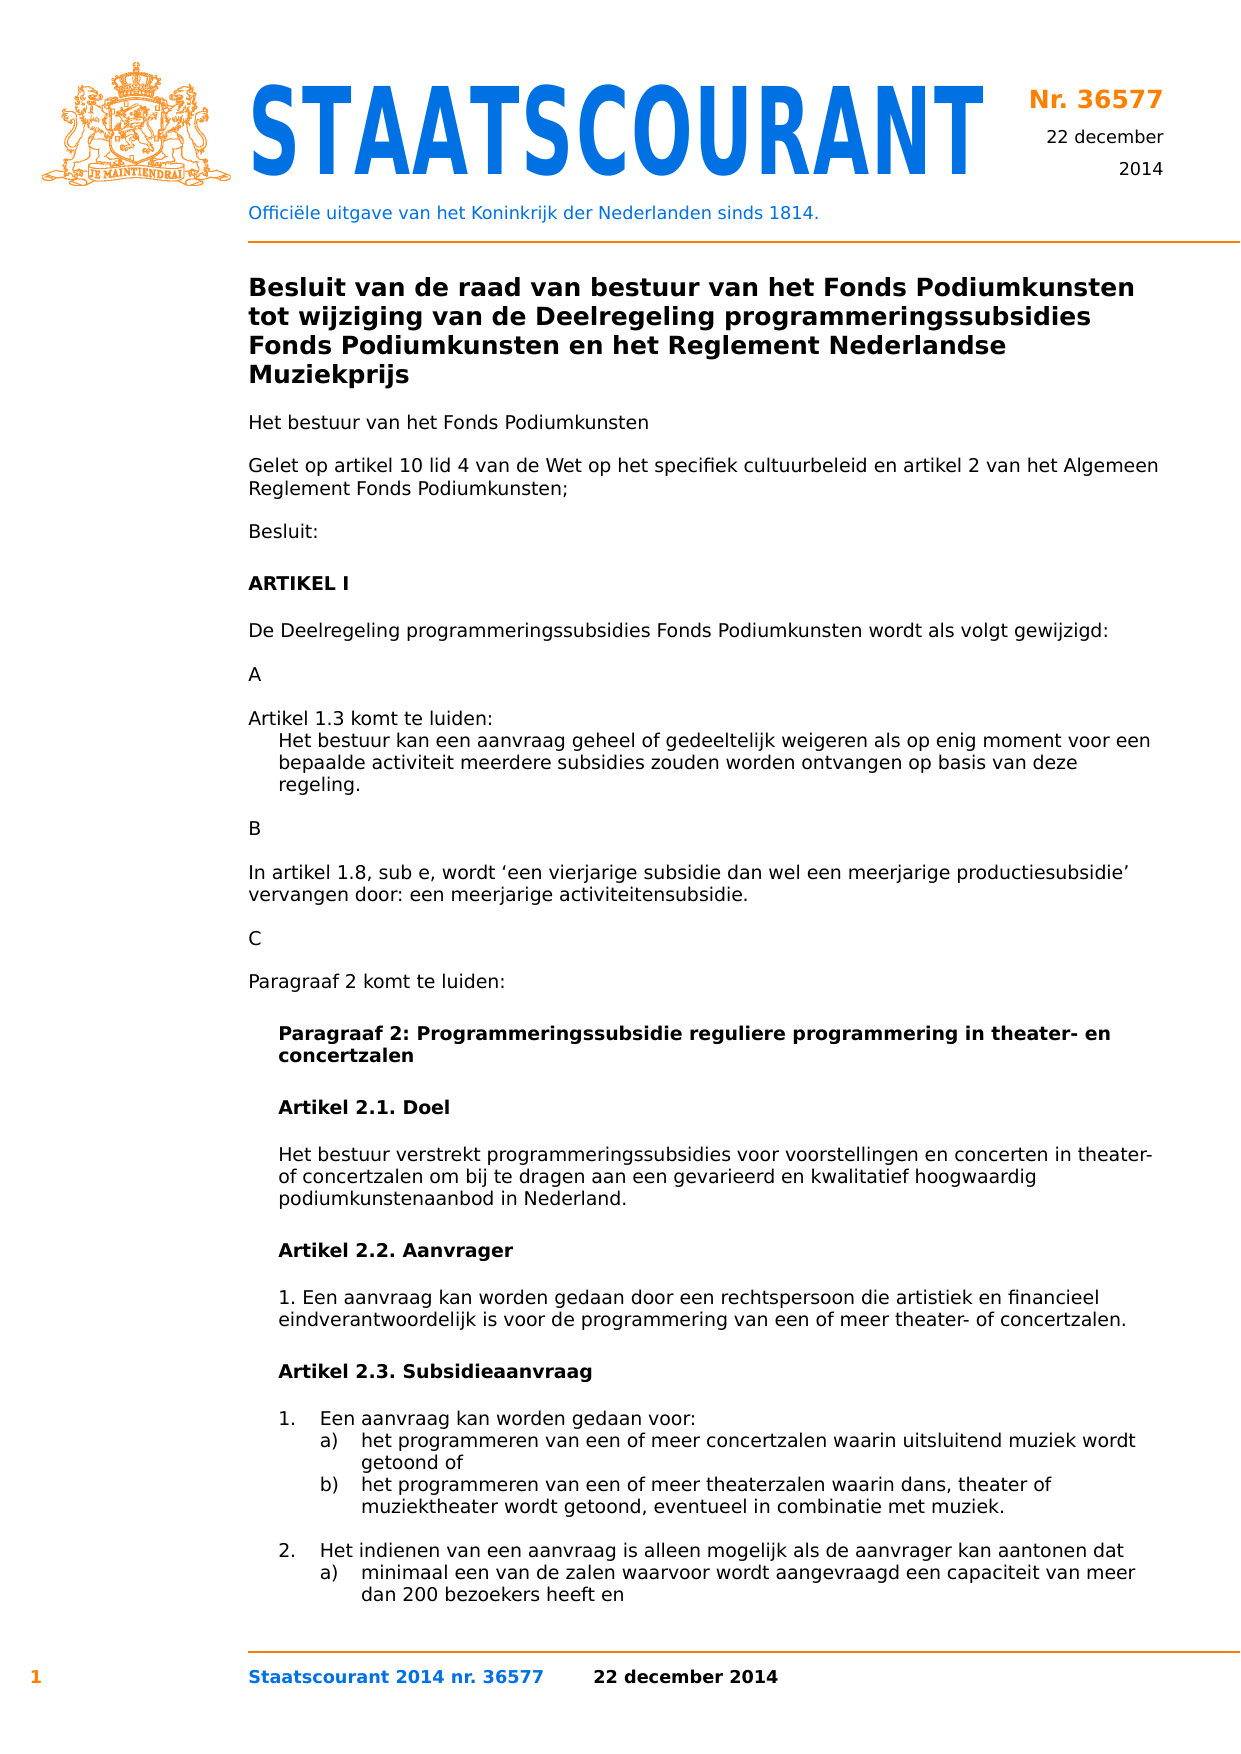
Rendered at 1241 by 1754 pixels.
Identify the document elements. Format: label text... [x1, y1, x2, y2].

table_header [25, 62, 248, 241]
table_cell 22 december [998, 121, 1240, 153]
subtitle ARTIKEL I [248, 573, 1163, 595]
subtitle Artikel 2.3. Subsidieaanvraag [278, 1361, 1163, 1383]
text A [248, 664, 1163, 686]
text Artikel 1.3 komt te luiden: [248, 708, 1163, 730]
subtitle Paragraaf 2: Programmeringssubsidie reguliere programmering in theater- en concertzalen [278, 1023, 1163, 1067]
picture [41, 62, 231, 186]
table_header STAATSCOURANT [248, 62, 998, 203]
text In artikel 1.8, sub e, wordt ‘een vierjarige subsidie dan wel een meerjarige productiesubsidie’ vervangen door: een meerjarige activiteitensubsidie. [248, 862, 1163, 906]
text C [248, 927, 1163, 949]
text a) het programmeren van een of meer concertzalen waarin uitsluitend muziek wordt getoond of [319, 1430, 1163, 1474]
table_cell Officiële uitgave van het Koninkrijk der Nederlanden sinds 1814. [248, 203, 1240, 241]
text De Deelregeling programmeringssubsidies Fonds Podiumkunsten wordt als volgt gewijzigd: [248, 620, 1163, 642]
text Paragraaf 2 komt te luiden: [248, 971, 1163, 993]
text a) minimaal een van de zalen waarvoor wordt aangevraagd een capaciteit van meer dan 200 bezoekers heeft en [319, 1562, 1163, 1606]
subtitle Besluit van de raad van bestuur van het Fonds Podiumkunsten tot wijziging van de Deelregeling programmeringssubsidies Fonds Podiumkunsten en het Reglement Nederlandse Muziekprijs [248, 273, 1163, 390]
text 2. Het indienen van een aanvraag is alleen mogelijk als de aanvrager kan aantonen dat [278, 1540, 1163, 1562]
text 1. Een aanvraag kan worden gedaan voor: [278, 1408, 1163, 1430]
text Het bestuur verstrekt programmeringssubsidies voor voorstellingen en concerten in theater- of concertzalen om bij te dragen aan een gevarieerd en kwalitatief hoogwaardig podiumkunstenaanbod in Nederland. [278, 1144, 1163, 1210]
text Gelet op artikel 10 lid 4 van de Wet op het specifiek cultuurbeleid en artikel 2 van het Algemeen Reglement Fonds Podiumkunsten; [248, 455, 1163, 499]
subtitle Artikel 2.1. Doel [278, 1097, 1163, 1119]
text Besluit: [248, 521, 1163, 543]
text Het bestuur van het Fonds Podiumkunsten [248, 412, 1163, 433]
subtitle Artikel 2.2. Aanvrager [278, 1240, 1163, 1262]
table_cell 2014 [998, 153, 1240, 203]
table_header Nr. 36577 [998, 62, 1240, 121]
text b) het programmeren van een of meer theaterzalen waarin dans, theater of muziektheater wordt getoond, eventueel in combinatie met muziek. [319, 1474, 1163, 1518]
text B [248, 818, 1163, 840]
text Het bestuur kan een aanvraag geheel of gedeeltelijk weigeren als op enig moment voor een bepaalde activiteit meerdere subsidies zouden worden ontvangen op basis van deze regeling. [278, 730, 1163, 796]
text 1. Een aanvraag kan worden gedaan door een rechtspersoon die artistiek en financieel eindverantwoordelijk is voor de programmering van een of meer theater- of concertzalen. [278, 1287, 1163, 1331]
